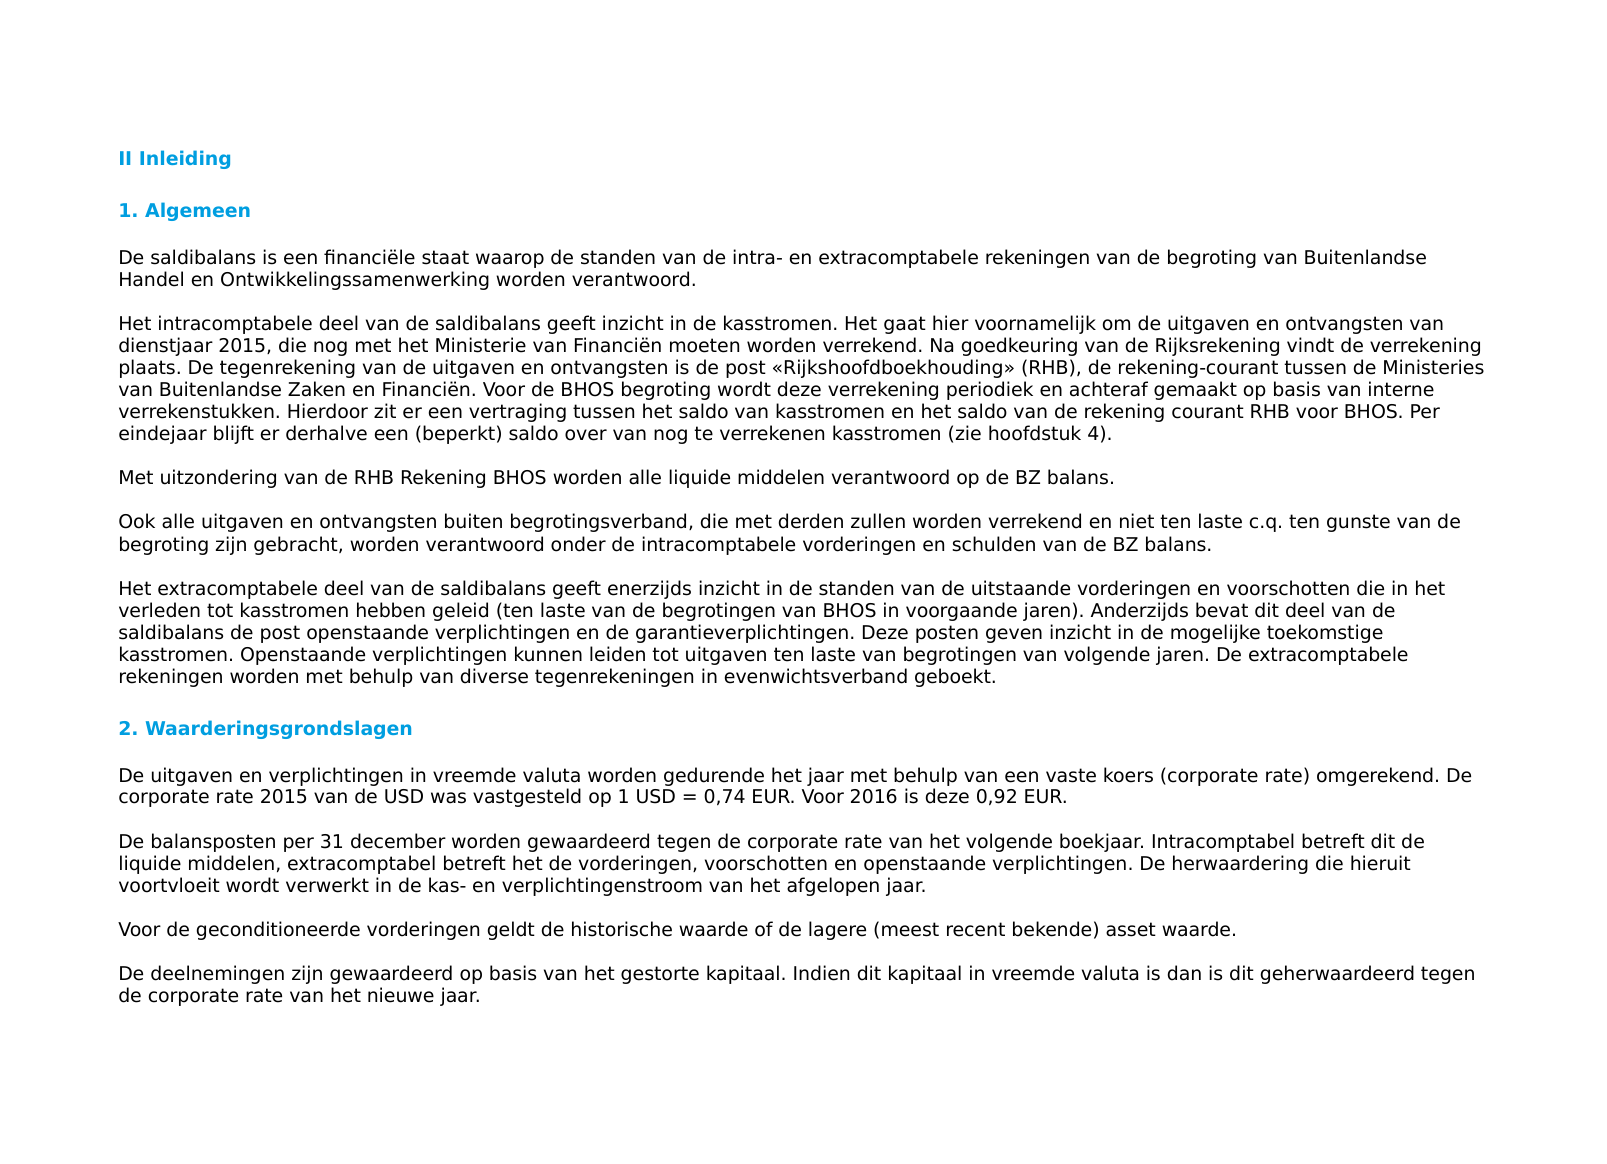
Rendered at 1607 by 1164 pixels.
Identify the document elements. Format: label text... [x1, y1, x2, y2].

text Ook alle uitgaven en ontvangsten buiten begrotingsverband, die met derden zullen worden verrekend en niet ten laste c.q. ten gunste van de begroting zijn gebracht, worden verantwoord onder de intracomptabele vorderingen en schulden van de BZ balans. [118, 511, 1488, 555]
text De deelnemingen zijn gewaardeerd op basis van het gestorte kapitaal. Indien dit kapitaal in vreemde valuta is dan is dit geherwaardeerd tegen de corporate rate van het nieuwe jaar. [118, 963, 1488, 1007]
text Voor de geconditioneerde vorderingen geldt de historische waarde of de lagere (meest recent bekende) asset waarde. [118, 919, 1488, 941]
text De uitgaven en verplichtingen in vreemde valuta worden gedurende het jaar met behulp van een vaste koers (corporate rate) omgerekend. De corporate rate 2015 van de USD was vastgesteld op 1 USD = 0,74 EUR. Voor 2016 is deze 0,92 EUR. [118, 764, 1488, 808]
subtitle 2. Waarderingsgrondslagen [118, 717, 1488, 739]
subtitle 1. Algemeen [118, 200, 1488, 222]
text Het intracomptabele deel van de saldibalans geeft inzicht in de kasstromen. Het gaat hier voornamelijk om de uitgaven en ontvangsten van dienstjaar 2015, die nog met het Ministerie van Financiën moeten worden verrekend. Na goedkeuring van de Rijksrekening vindt de verrekening plaats. De tegenrekening van de uitgaven en ontvangsten is de post «Rijkshoofdboekhouding» (RHB), de rekening-courant tussen de Ministeries van Buitenlandse Zaken en Financiën. Voor de BHOS begroting wordt deze verrekening periodiek en achteraf gemaakt op basis van interne verrekenstukken. Hierdoor zit er een vertraging tussen het saldo van kasstromen en het saldo van de rekening courant RHB voor BHOS. Per eindejaar blijft er derhalve een (beperkt) saldo over van nog te verrekenen kasstromen (zie hoofdstuk 4). [118, 313, 1488, 445]
text Het extracomptabele deel van de saldibalans geeft enerzijds inzicht in de standen van de uitstaande vorderingen en voorschotten die in het verleden tot kasstromen hebben geleid (ten laste van de begrotingen van BHOS in voorgaande jaren). Anderzijds bevat dit deel van de saldibalans de post openstaande verplichtingen en de garantieverplichtingen. Deze posten geven inzicht in de mogelijke toekomstige kasstromen. Openstaande verplichtingen kunnen leiden tot uitgaven ten laste van begrotingen van volgende jaren. De extracomptabele rekeningen worden met behulp van diverse tegenrekeningen in evenwichtsverband geboekt. [118, 578, 1488, 687]
text Met uitzondering van de RHB Rekening BHOS worden alle liquide middelen verantwoord op de BZ balans. [118, 467, 1488, 489]
text De balansposten per 31 december worden gewaardeerd tegen de corporate rate van het volgende boekjaar. Intracomptabel betreft dit de liquide middelen, extracomptabel betreft het de vorderingen, voorschotten en openstaande verplichtingen. De herwaardering die hieruit voortvloeit wordt verwerkt in de kas- en verplichtingenstroom van het afgelopen jaar. [118, 831, 1488, 897]
text De saldibalans is een financiële staat waarop de standen van de intra- en extracomptabele rekeningen van de begroting van Buitenlandse Handel en Ontwikkelingssamenwerking worden verantwoord. [118, 247, 1488, 291]
subtitle II Inleiding [118, 148, 1488, 170]
